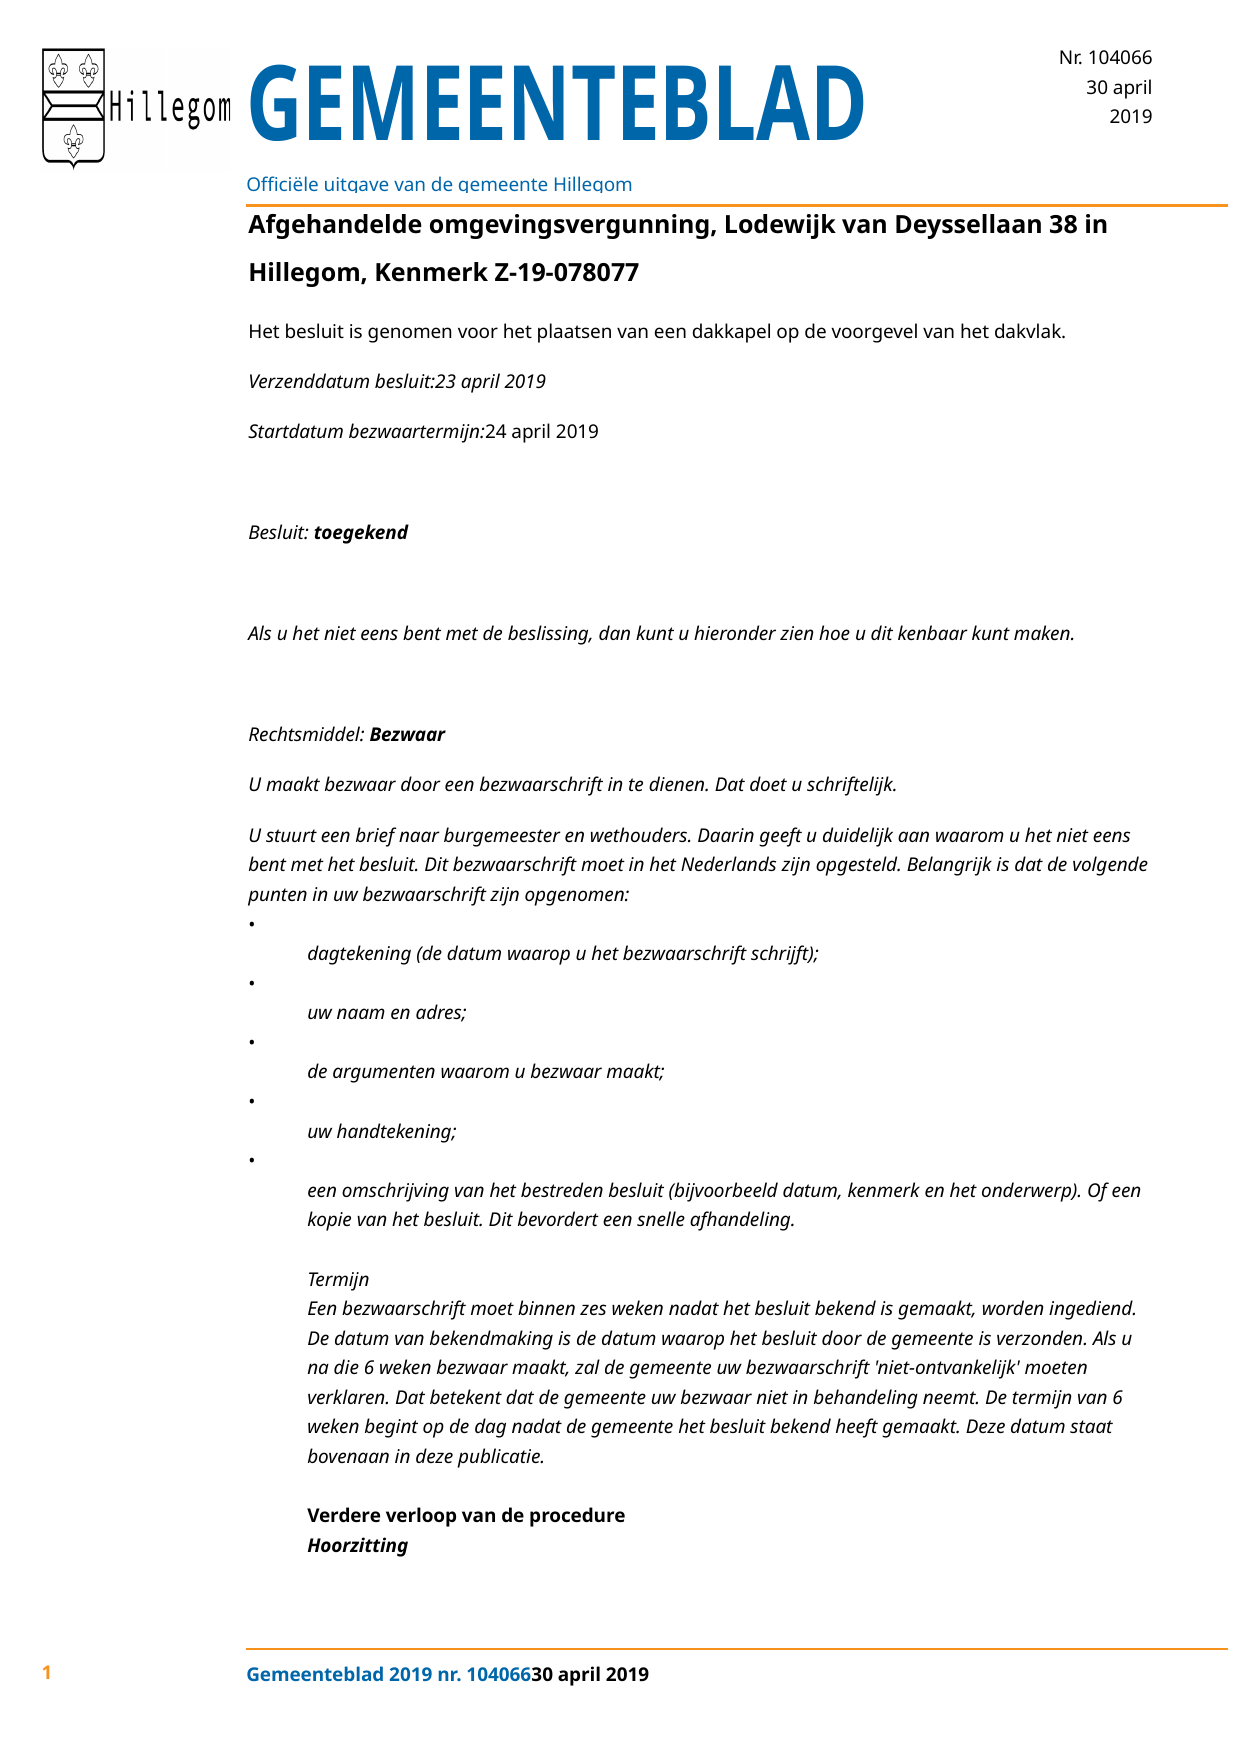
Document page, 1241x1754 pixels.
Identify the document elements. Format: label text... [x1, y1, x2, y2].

list Een bezwaarschrift moet binnen zes weken nadat het besluit bekend is gemaakt, worden ingediend. De datum van bekendmaking is de datum waarop het besluit door de gemeente is verzonden. Als u na die 6 weken bezwaar maakt, zal de gemeente uw bezwaarschrift 'niet-ontvankelijk' moeten verklaren. Dat betekent dat de gemeente uw bezwaar niet in behandeling neemt. De termijn van 6 weken begint op de dag nadat de gemeente het besluit bekend heeft gemaakt. Deze datum staat bovenaan in deze publicatie. [248, 1295, 1152, 1469]
text Besluit: toegekend [248, 519, 1152, 545]
text Verzenddatum besluit:23 april 2019 [248, 368, 1152, 394]
text Rechtsmiddel: Bezwaar [248, 721, 1152, 747]
list Hoorzitting [248, 1532, 1152, 1558]
list uw naam en adres; [248, 999, 1152, 1025]
text Afgehandelde omgevingsvergunning, Lodewijk van Deyssellaan 38 in Hillegom, Kenmerk Z-19-078077 [248, 207, 1152, 288]
list Termijn [248, 1266, 1152, 1292]
list Verdere verloop van de procedure [248, 1502, 1152, 1528]
list een omschrijving van het bestreden besluit (bijvoorbeeld datum, kenmerk en het onderwerp). Of een kopie van het besluit. Dit bevordert een snelle afhandeling. [248, 1177, 1152, 1232]
text Het besluit is genomen voor het plaatsen van een dakkapel op de voorgevel van het dakvlak. [248, 318, 1152, 344]
picture [41, 47, 231, 172]
text U stuurt een brief naar burgemeester en wethouders. Daarin geeft u duidelijk aan waarom u het niet eens bent met het besluit. Dit bezwaarschrift moet in het Nederlands zijn opgesteld. Belangrijk is dat de volgende punten in uw bezwaarschrift zijn opgenomen: [248, 822, 1152, 907]
list de argumenten waarom u bezwaar maakt; [248, 1059, 1152, 1084]
text Startdatum bezwaartermijn:24 april 2019 [248, 419, 1152, 444]
text U maakt bezwaar door een bezwaarschrift in te dienen. Dat doet u schriftelijk. [248, 772, 1152, 797]
list uw handtekening; [248, 1118, 1152, 1144]
list dagtekening (de datum waarop u het bezwaarschrift schrijft); [248, 940, 1152, 966]
text Als u het niet eens bent met de beslissing, dan kunt u hieronder zien hoe u dit kenbaar kunt maken. [248, 620, 1152, 646]
